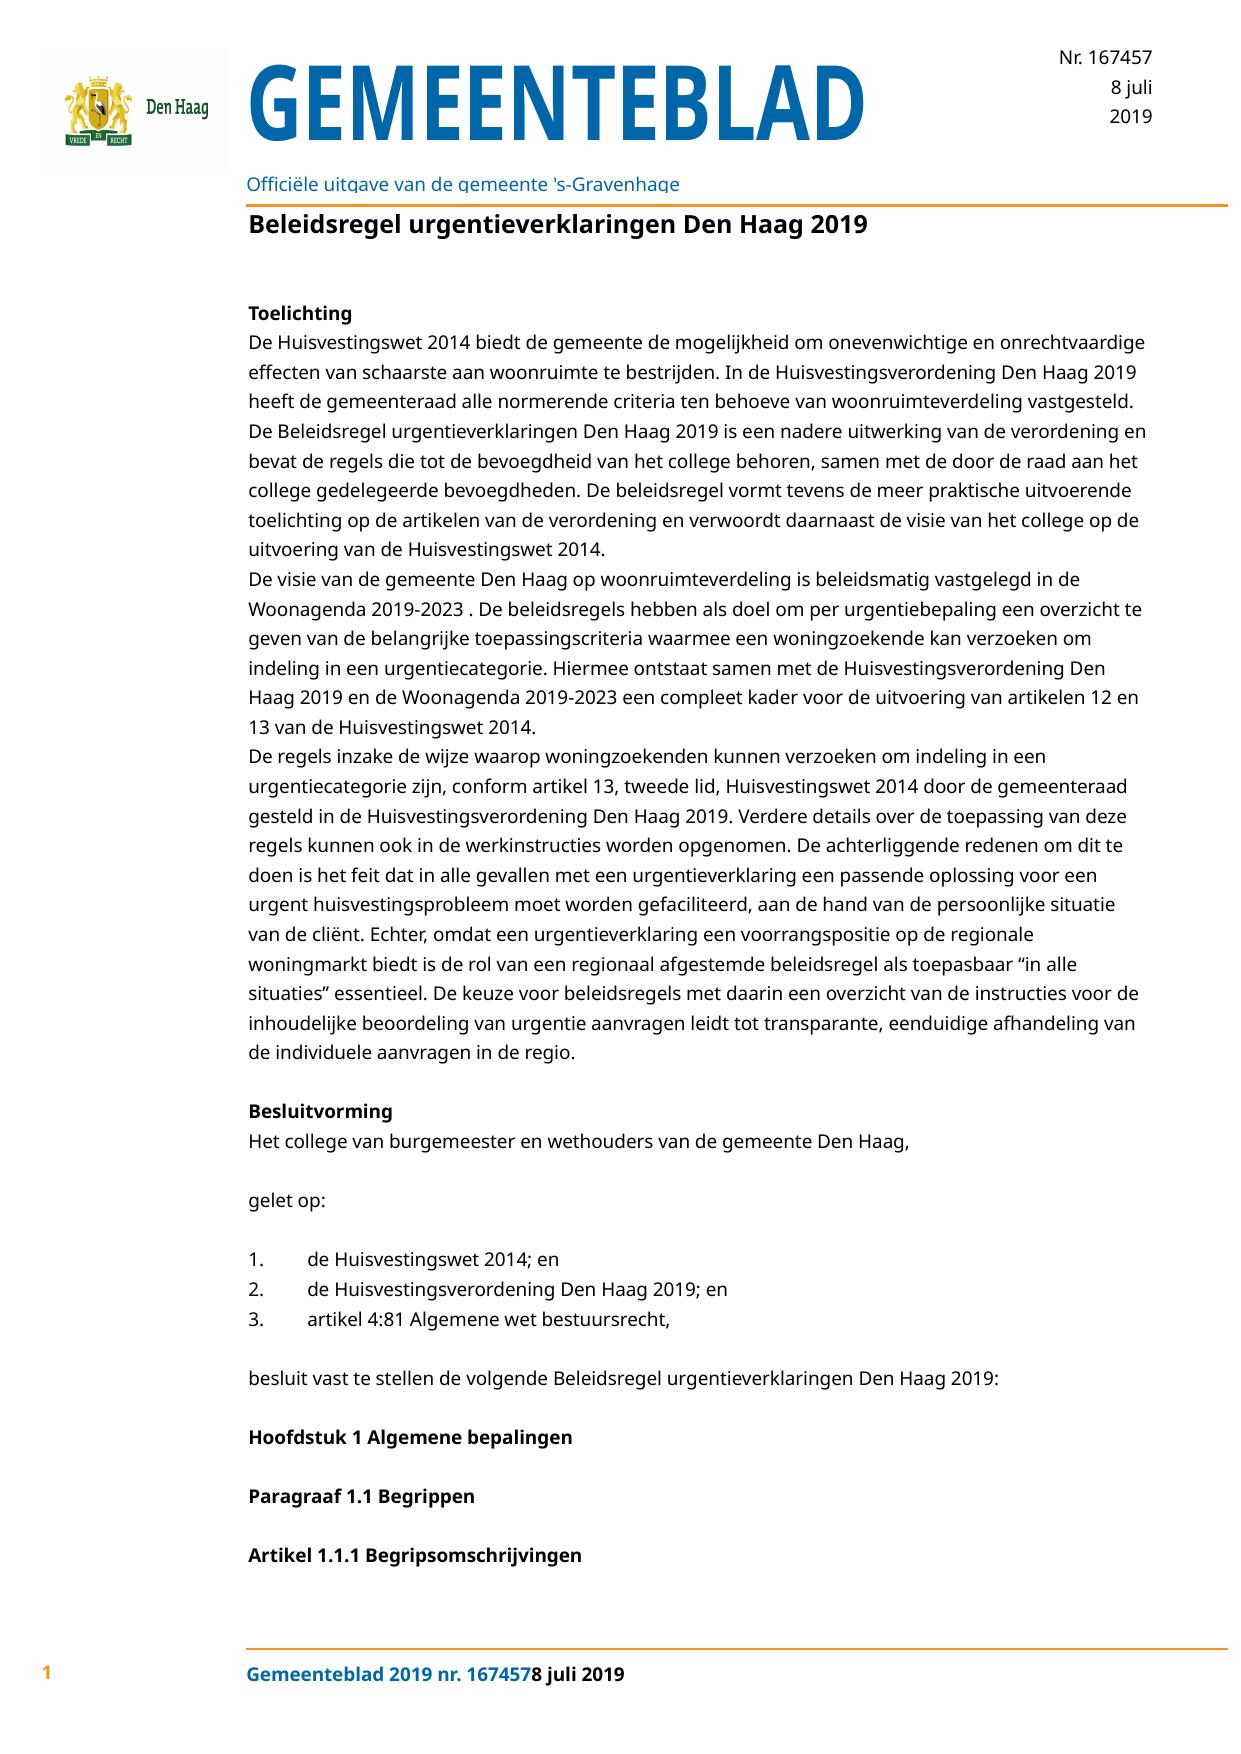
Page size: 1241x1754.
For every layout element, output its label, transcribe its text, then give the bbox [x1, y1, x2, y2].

list artikel 4:81 Algemene wet bestuursrecht, [248, 1306, 1152, 1331]
text De visie van de gemeente Den Haag op woonruimteverdeling is beleidsmatig vastgelegd in de Woonagenda 2019-2023 . De beleidsregels hebben als doel om per urgentiebepaling een overzicht te geven van de belangrijke toepassingscriteria waarmee een woningzoekende kan verzoeken om indeling in een urgentiecategorie. Hiermee ontstaat samen met de Huisvestingsverordening Den Haag 2019 en de Woonagenda 2019-2023 een compleet kader voor de uitvoering van artikelen 12 en 13 van de Huisvestingswet 2014. [248, 566, 1152, 740]
text Hoofdstuk 1 Algemene bepalingen [248, 1424, 1152, 1450]
text Het college van burgemeester en wethouders van de gemeente Den Haag, [248, 1128, 1152, 1154]
text Besluitvorming [248, 1099, 1152, 1124]
text Beleidsregel urgentieverklaringen Den Haag 2019 [248, 207, 1152, 241]
list de Huisvestingswet 2014; en [248, 1247, 1152, 1272]
text De Huisvestingswet 2014 biedt de gemeente de mogelijkheid om onevenwichtige en onrechtvaardige effecten van schaarste aan woonruimte te bestrijden. In de Huisvestingsverordening Den Haag 2019 heeft de gemeenteraad alle normerende criteria ten behoeve van woonruimteverdeling vastgesteld. De Beleidsregel urgentieverklaringen Den Haag 2019 is een nadere uitwerking van de verordening en bevat de regels die tot de bevoegdheid van het college behoren, samen met de door de raad aan het college gedelegeerde bevoegdheden. De beleidsregel vormt tevens de meer praktische uitvoerende toelichting op de artikelen van de verordening en verwoordt daarnaast de visie van het college op de uitvoering van de Huisvestingswet 2014. [248, 329, 1152, 562]
text Paragraaf 1.1 Begrippen [248, 1483, 1152, 1509]
text Artikel 1.1.1 Begripsomschrijvingen [248, 1542, 1152, 1568]
text besluit vast te stellen de volgende Beleidsregel urgentieverklaringen Den Haag 2019: [248, 1365, 1152, 1391]
text De regels inzake de wijze waarop woningzoekenden kunnen verzoeken om indeling in een urgentiecategorie zijn, conform artikel 13, tweede lid, Huisvestingswet 2014 door de gemeenteraad gesteld in de Huisvestingsverordening Den Haag 2019. Verdere details over de toepassing van deze regels kunnen ook in de werkinstructies worden opgenomen. De achterliggende redenen om dit te doen is het feit dat in alle gevallen met een urgentieverklaring een passende oplossing voor een urgent huisvestingsprobleem moet worden gefaciliteerd, aan de hand van de persoonlijke situatie van de cliënt. Echter, omdat een urgentieverklaring een voorrangspositie op de regionale woningmarkt biedt is de rol van een regionaal afgestemde beleidsregel als toepasbaar “in alle situaties” essentieel. De keuze voor beleidsregels met daarin een overzicht van de instructies voor de inhoudelijke beoordeling van urgentie aanvragen leidt tot transparante, eenduidige afhandeling van de individuele aanvragen in de regio. [248, 744, 1152, 1065]
text gelet op: [248, 1187, 1152, 1213]
list de Huisvestingsverordening Den Haag 2019; en [248, 1276, 1152, 1302]
picture [41, 47, 231, 172]
text Toelichting [248, 300, 1152, 326]
